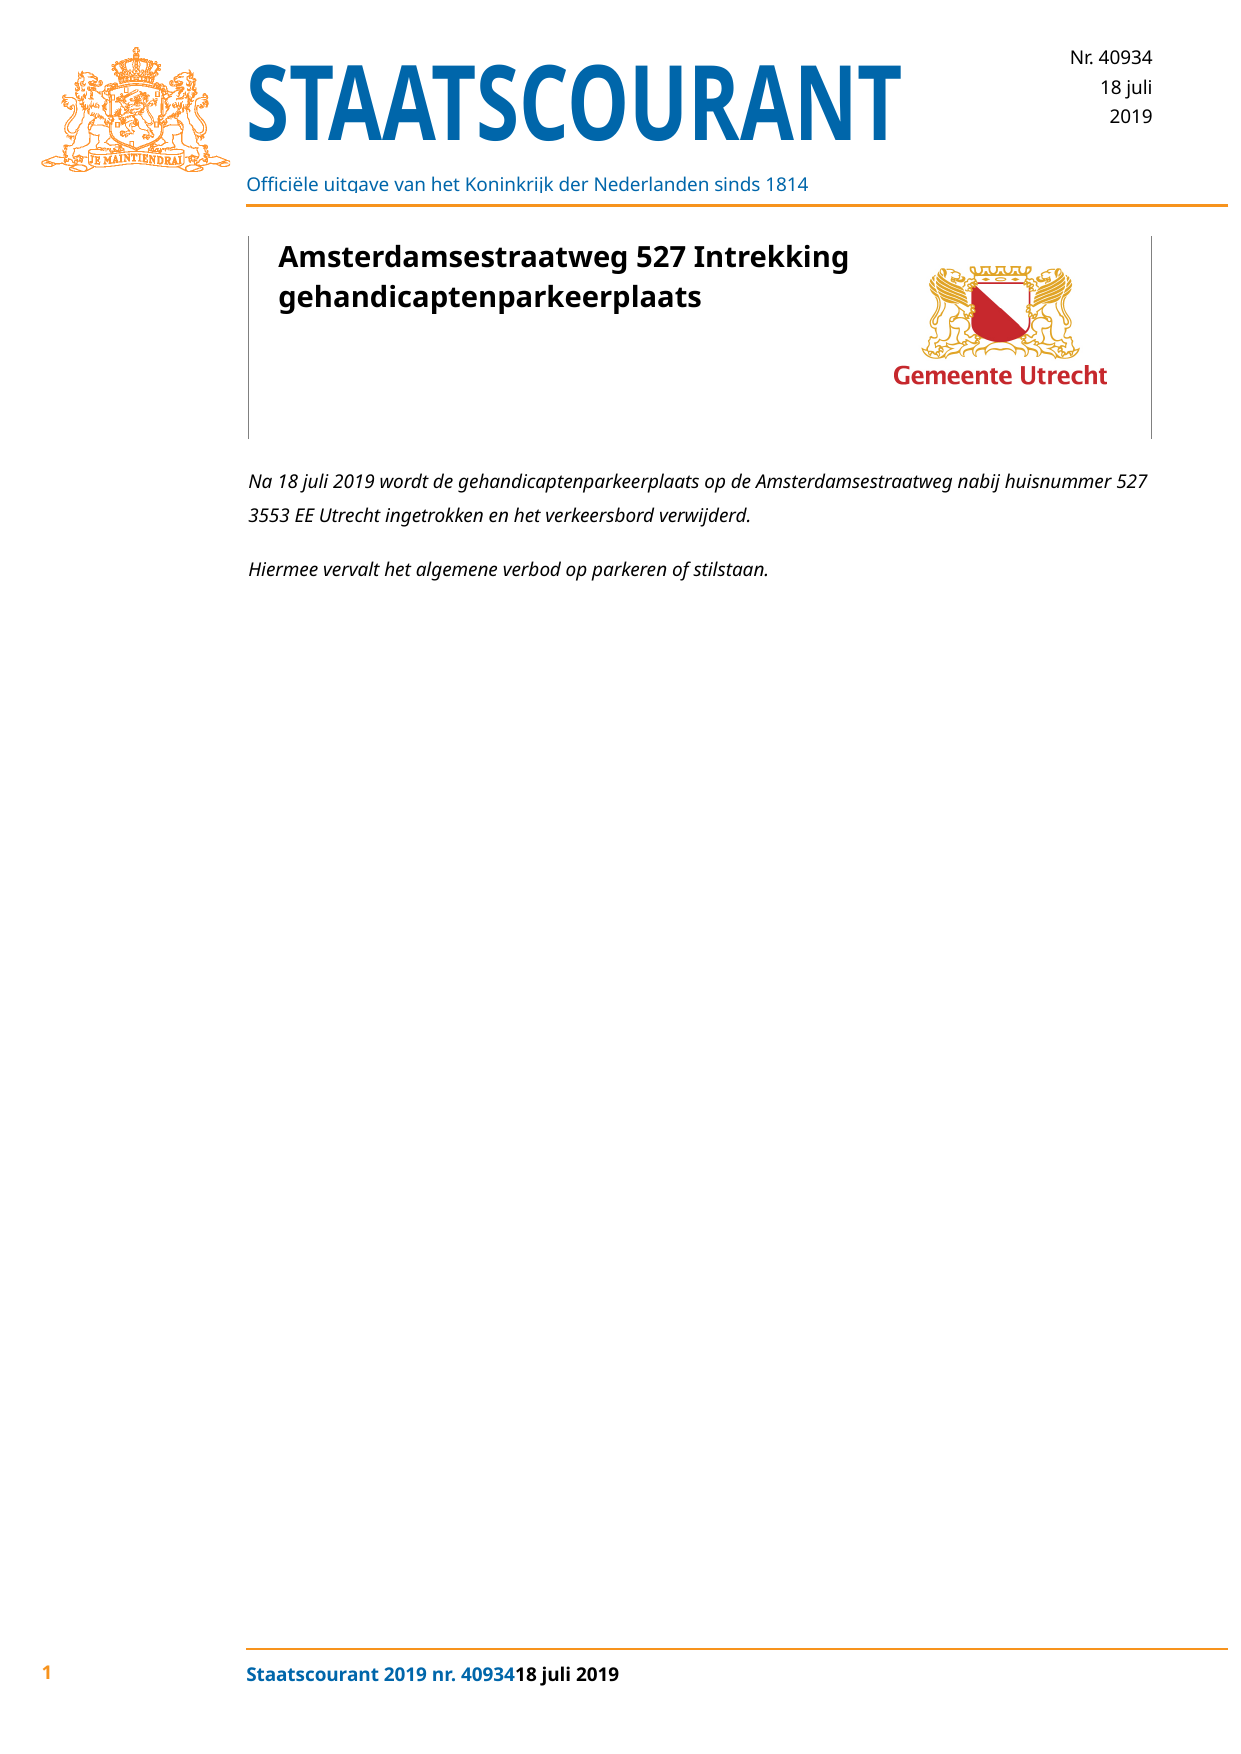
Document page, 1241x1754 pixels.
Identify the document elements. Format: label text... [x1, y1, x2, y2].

picture [41, 47, 231, 172]
table_header [850, 236, 882, 413]
text Hiermee vervalt het algemene verbod op parkeren of stilstaan. [248, 556, 1152, 582]
text Na 18 juli 2019 wordt de gehandicaptenparkeerplaats op de Amsterdamsestraatweg nabij huisnummer 527 3553 EE Utrecht ingetrokken en het verkeersbord verwijderd. [248, 469, 1152, 528]
table_header [850, 414, 1151, 439]
table_header [1119, 236, 1151, 413]
picture [882, 236, 1119, 414]
table_header Amsterdamsestraatweg 527 Intrekking gehandicaptenparkeerplaats [249, 236, 850, 439]
